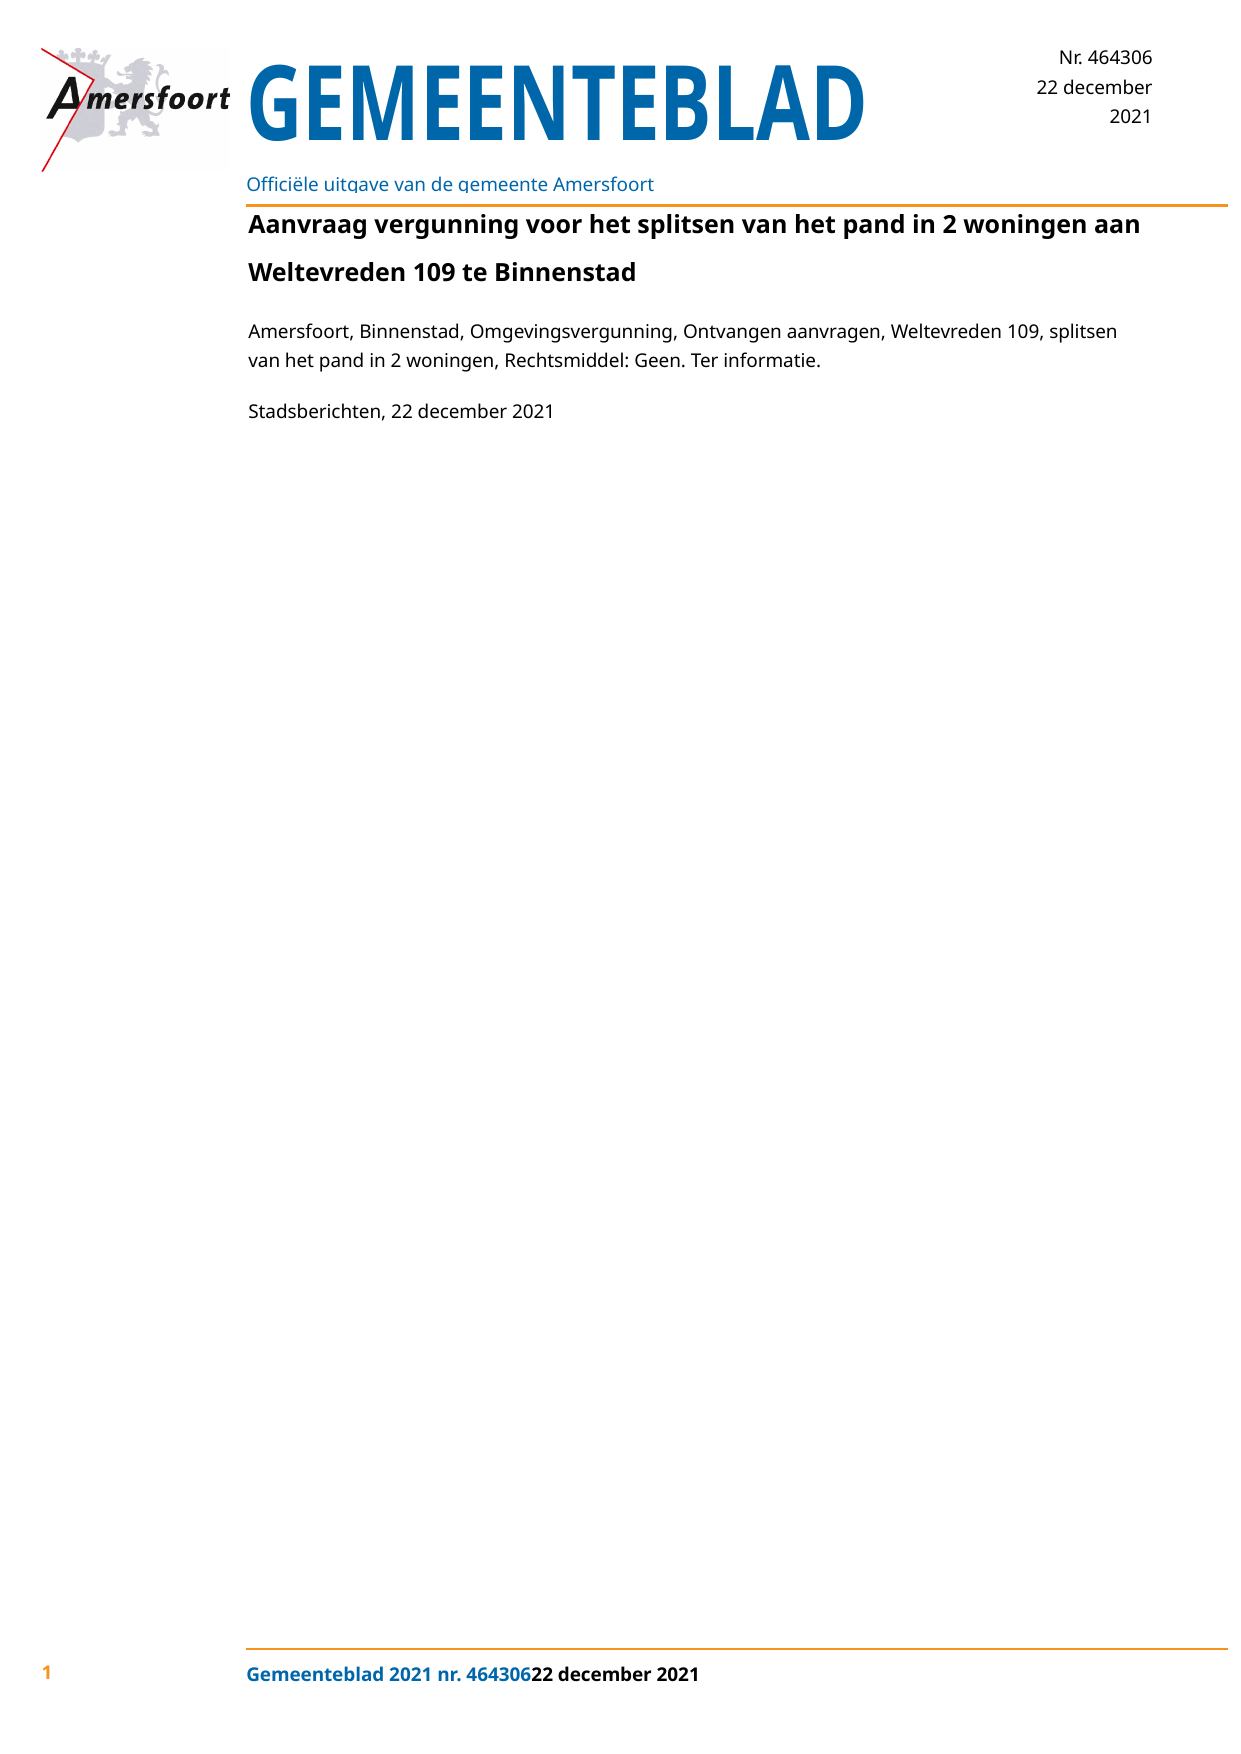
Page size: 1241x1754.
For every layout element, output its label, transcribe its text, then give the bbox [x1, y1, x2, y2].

text Stadsberichten, 22 december 2021 [248, 398, 1152, 424]
text Amersfoort, Binnenstad, Omgevingsvergunning, Ontvangen aanvragen, Weltevreden 109, splitsen van het pand in 2 woningen, Rechtsmiddel: Geen. Ter informatie. [248, 318, 1152, 373]
picture [41, 47, 231, 172]
text Aanvraag vergunning voor het splitsen van het pand in 2 woningen aan Weltevreden 109 te Binnenstad [248, 207, 1152, 288]
